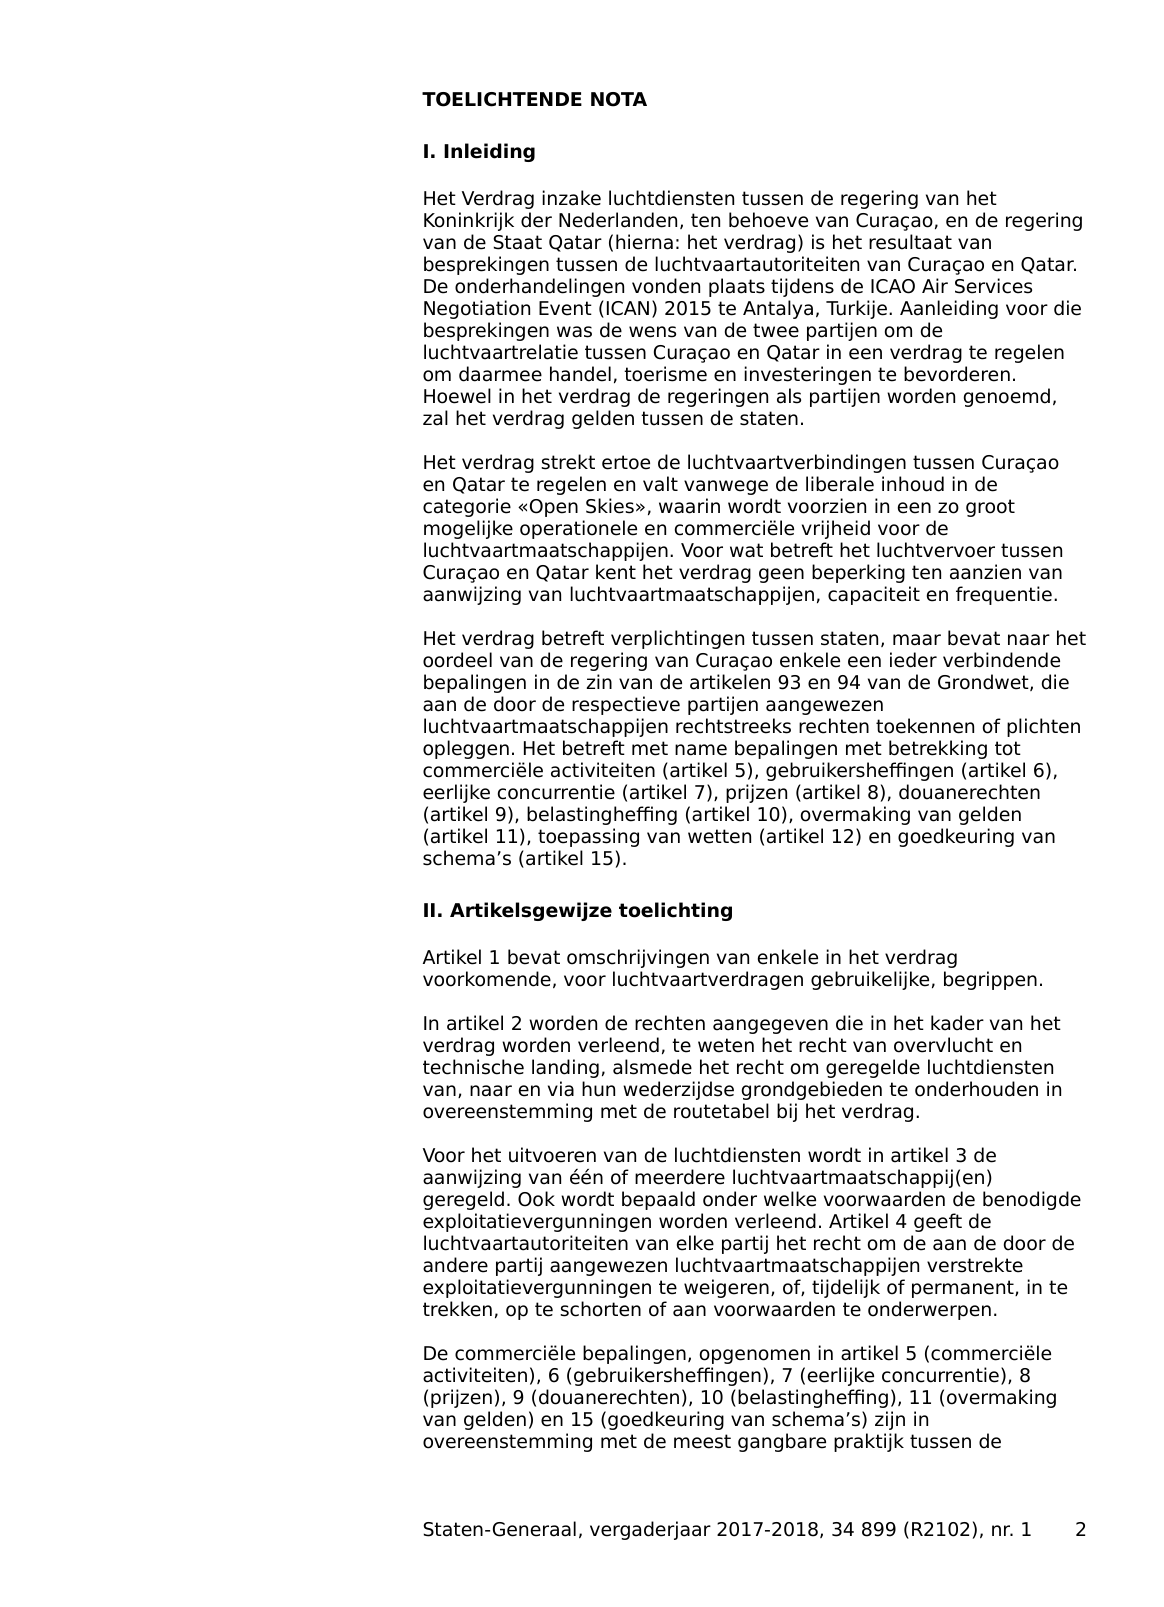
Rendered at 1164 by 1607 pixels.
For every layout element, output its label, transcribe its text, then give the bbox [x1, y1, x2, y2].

subtitle II. Artikelsgewijze toelichting [422, 900, 1087, 922]
text Het Verdrag inzake luchtdiensten tussen de regering van het Koninkrijk der Nederlanden, ten behoeve van Curaçao, en de regering van de Staat Qatar (hierna: het verdrag) is het resultaat van besprekingen tussen de luchtvaartautoriteiten van Curaçao en Qatar. De onderhandelingen vonden plaats tijdens de ICAO Air Services Negotiation Event (ICAN) 2015 te Antalya, Turkije. Aanleiding voor die besprekingen was de wens van de twee partijen om de luchtvaartrelatie tussen Curaçao en Qatar in een verdrag te regelen om daarmee handel, toerisme en investeringen te bevorderen. Hoewel in het verdrag de regeringen als partijen worden genoemd, zal het verdrag gelden tussen de staten. [422, 188, 1087, 430]
text Het verdrag betreft verplichtingen tussen staten, maar bevat naar het oordeel van de regering van Curaçao enkele een ieder verbindende bepalingen in de zin van de artikelen 93 en 94 van de Grondwet, die aan de door de respectieve partijen aangewezen luchtvaartmaatschappijen rechtstreeks rechten toekennen of plichten opleggen. Het betreft met name bepalingen met betrekking tot commerciële activiteiten (artikel 5), gebruikersheffingen (artikel 6), eerlijke concurrentie (artikel 7), prijzen (artikel 8), douanerechten (artikel 9), belastingheffing (artikel 10), overmaking van gelden (artikel 11), toepassing van wetten (artikel 12) en goedkeuring van schema’s (artikel 15). [422, 628, 1087, 870]
text De commerciële bepalingen, opgenomen in artikel 5 (commerciële activiteiten), 6 (gebruikersheffingen), 7 (eerlijke concurrentie), 8 (prijzen), 9 (douanerechten), 10 (belastingheffing), 11 (overmaking van gelden) en 15 (goedkeuring van schema’s) zijn in overeenstemming met de meest gangbare praktijk tussen de [422, 1343, 1087, 1453]
text Het verdrag strekt ertoe de luchtvaartverbindingen tussen Curaçao en Qatar te regelen en valt vanwege de liberale inhoud in de categorie «Open Skies», waarin wordt voorzien in een zo groot mogelijke operationele en commerciële vrijheid voor de luchtvaartmaatschappijen. Voor wat betreft het luchtvervoer tussen Curaçao en Qatar kent het verdrag geen beperking ten aanzien van aanwijzing van luchtvaartmaatschappijen, capaciteit en frequentie. [422, 452, 1087, 606]
subtitle I. Inleiding [422, 141, 1087, 163]
text Voor het uitvoeren van de luchtdiensten wordt in artikel 3 de aanwijzing van één of meerdere luchtvaartmaatschappij(en) geregeld. Ook wordt bepaald onder welke voorwaarden de benodigde exploitatievergunningen worden verleend. Artikel 4 geeft de luchtvaartautoriteiten van elke partij het recht om de aan de door de andere partij aangewezen luchtvaartmaatschappijen verstrekte exploitatievergunningen te weigeren, of, tijdelijk of permanent, in te trekken, op te schorten of aan voorwaarden te onderwerpen. [422, 1145, 1087, 1321]
text In artikel 2 worden de rechten aangegeven die in het kader van het verdrag worden verleend, te weten het recht van overvlucht en technische landing, alsmede het recht om geregelde luchtdiensten van, naar en via hun wederzijdse grondgebieden te onderhouden in overeenstemming met de routetabel bij het verdrag. [422, 1013, 1087, 1123]
subtitle TOELICHTENDE NOTA [422, 89, 1087, 111]
text Artikel 1 bevat omschrijvingen van enkele in het verdrag voorkomende, voor luchtvaartverdragen gebruikelijke, begrippen. [422, 947, 1087, 991]
